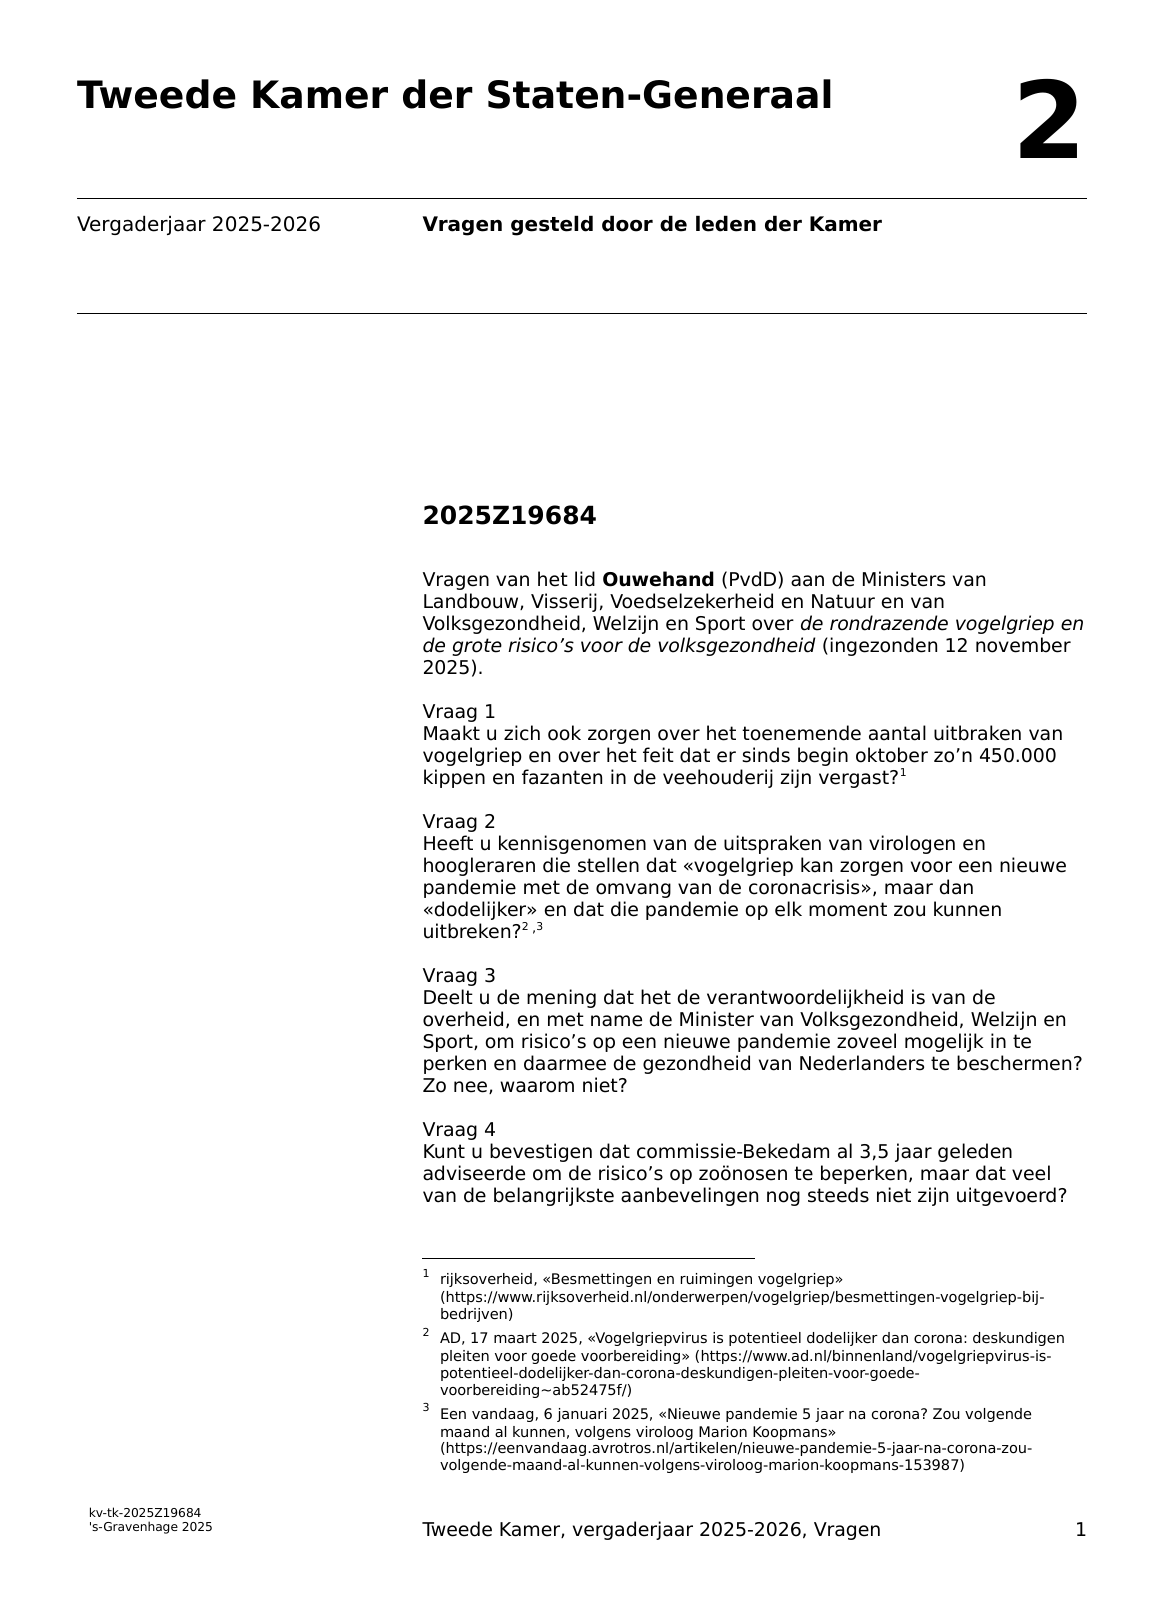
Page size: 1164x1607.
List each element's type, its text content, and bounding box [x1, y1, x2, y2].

table_cell Vragen gesteld door de leden der Kamer [422, 199, 1087, 313]
text Kunt u bevestigen dat commissie-Bekedam al 3,5 jaar geleden adviseerde om de risico’s op zoönosen te beperken, maar dat veel van de belangrijkste aanbevelingen nog steeds niet zijn uitgevoerd? [422, 1141, 1087, 1207]
text Vraag 2 [422, 811, 1087, 833]
text Heeft u kennisgenomen van de uitspraken van virologen en hoogleraren die stellen dat «vogelgriep kan zorgen voor een nieuwe pandemie met de omvang van de coronacrisis», maar dan «dodelijker» en dat die pandemie op elk moment zou kunnen uitbreken?, [422, 833, 1087, 943]
text Vraag 1 [422, 701, 1087, 723]
text Vraag 4 [422, 1119, 1087, 1141]
text 's-Gravenhage 2025 [88, 1520, 323, 1534]
text 2025Z19684 [422, 501, 1087, 531]
text Vraag 3 [422, 965, 1087, 987]
text rijksoverheid, «Besmettingen en ruimingen vogelgriep» (https://www.rijksoverheid.nl/onderwerpen/vogelgriep/besmettingen-vogelgriep-bij-bedrijven) [422, 1267, 1087, 1323]
text kv-tk-2025Z19684 [88, 1506, 323, 1520]
text Maakt u zich ook zorgen over het toenemende aantal uitbraken van vogelgriep en over het feit dat er sinds begin oktober zo’n 450.000 kippen en fazanten in de veehouderij zijn vergast? [422, 723, 1087, 789]
text Een vandaag, 6 januari 2025, «Nieuwe pandemie 5 jaar na corona? Zou volgende maand al kunnen, volgens viroloog Marion Koopmans» (https://eenvandaag.avrotros.nl/artikelen/nieuwe-pandemie-5-jaar-na-corona-zou-volgende-maand-al-kunnen-volgens-viroloog-marion-koopmans-153987) [422, 1402, 1087, 1474]
table_header Tweede Kamer der Staten-Generaal [77, 59, 886, 198]
text Deelt u de mening dat het de verantwoordelijkheid is van de overheid, en met name de Minister van Volksgezondheid, Welzijn en Sport, om risico’s op een nieuwe pandemie zoveel mogelijk in te perken en daarmee de gezondheid van Nederlanders te beschermen? Zo nee, waarom niet? [422, 987, 1087, 1097]
text AD, 17 maart 2025, «Vogelgriepvirus is potentieel dodelijker dan corona: deskundigen pleiten voor goede voorbereiding» (https://www.ad.nl/binnenland/vogelgriepvirus-is-potentieel-dodelijker-dan-corona-deskundigen-pleiten-voor-goede-voorbereiding~ab52475f/) [422, 1326, 1087, 1399]
text Vragen van het lid Ouwehand (PvdD) aan de Ministers van Landbouw, Visserij, Voedselzekerheid en Natuur en van Volksgezondheid, Welzijn en Sport over de rondrazende vogelgriep en de grote risico’s voor de volksgezondheid (ingezonden 12 november 2025). [422, 569, 1087, 679]
table_header 2 [886, 59, 1087, 198]
table_cell Vergaderjaar 2025-2026 [77, 199, 422, 313]
